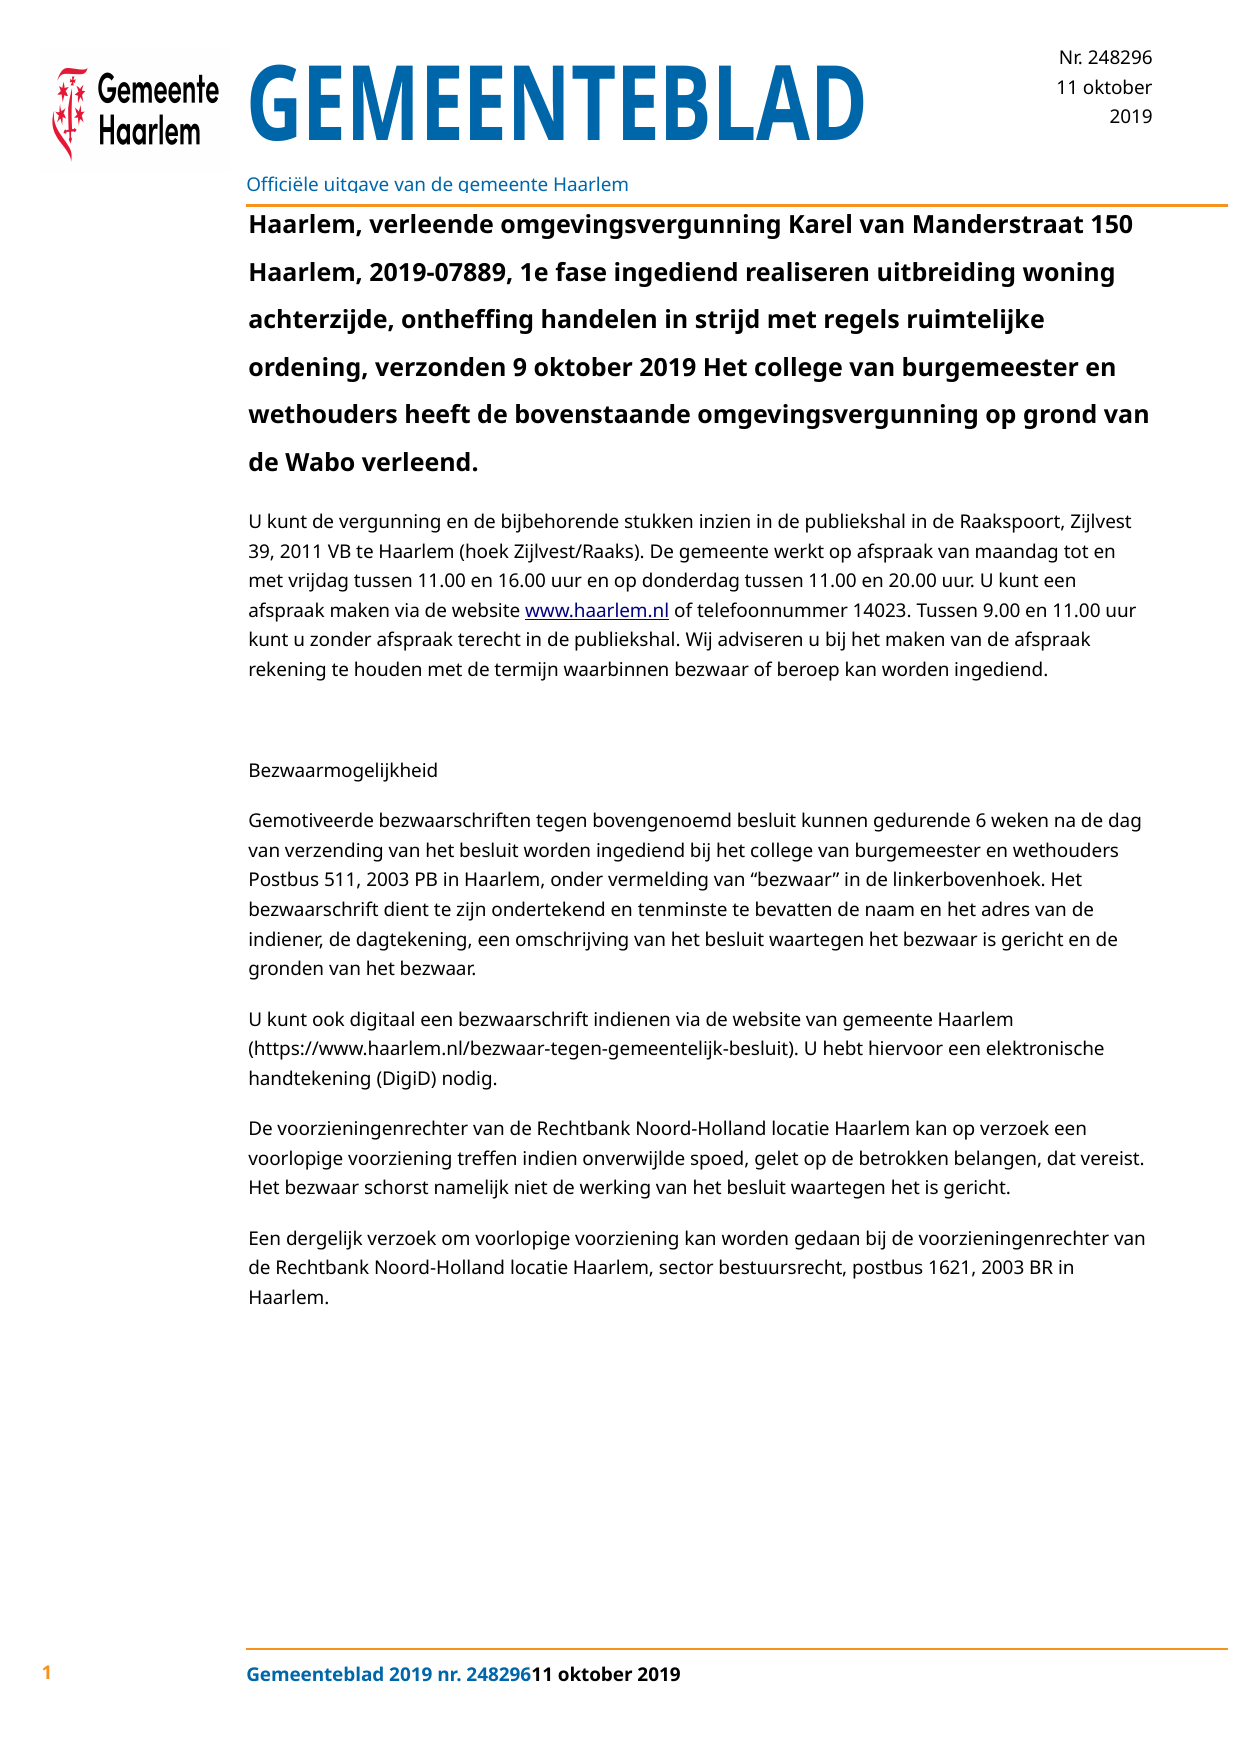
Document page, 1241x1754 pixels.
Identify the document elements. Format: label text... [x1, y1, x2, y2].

text U kunt de vergunning en de bijbehorende stukken inzien in de publiekshal in de Raakspoort, Zijlvest 39, 2011 VB te Haarlem (hoek Zijlvest/Raaks). De gemeente werkt op afspraak van maandag tot en met vrijdag tussen 11.00 en 16.00 uur en op donderdag tussen 11.00 en 20.00 uur. U kunt een afspraak maken via de website www.haarlem.nl of telefoonnummer 14023. Tussen 9.00 en 11.00 uur kunt u zonder afspraak terecht in de publiekshal. Wij adviseren u bij het maken van de afspraak rekening te houden met de termijn waarbinnen bezwaar of beroep kan worden ingediend. [248, 508, 1152, 682]
text Een dergelijk verzoek om voorlopige voorziening kan worden gedaan bij de voorzieningenrechter van de Rechtbank Noord-Holland locatie Haarlem, sector bestuursrecht, postbus 1621, 2003 BR in Haarlem. [248, 1225, 1152, 1310]
text De voorzieningenrechter van de Rechtbank Noord-Holland locatie Haarlem kan op verzoek een voorlopige voorziening treffen indien onverwijlde spoed, gelet op de betrokken belangen, dat vereist. Het bezwaar schorst namelijk niet de werking van het besluit waartegen het is gericht. [248, 1115, 1152, 1200]
text Bezwaarmogelijkheid [248, 757, 1152, 783]
text Gemotiveerde bezwaarschriften tegen bovengenoemd besluit kunnen gedurende 6 weken na de dag van verzending van het besluit worden ingediend bij het college van burgemeester en wethouders Postbus 511, 2003 PB in Haarlem, onder vermelding van “bezwaar” in de linkerbovenhoek. Het bezwaarschrift dient te zijn ondertekend en tenminste te bevatten de naam en het adres van de indiener, de dagtekening, een omschrijving van het besluit waartegen het bezwaar is gericht en de gronden van het bezwaar. [248, 807, 1152, 981]
picture [41, 47, 231, 172]
text U kunt ook digitaal een bezwaarschrift indienen via de website van gemeente Haarlem (https://www.haarlem.nl/bezwaar-tegen-gemeentelijk-besluit). U hebt hiervoor een elektronische handtekening (DigiD) nodig. [248, 1006, 1152, 1091]
text Haarlem, verleende omgevingsvergunning Karel van Manderstraat 150 Haarlem, 2019-07889, 1e fase ingediend realiseren uitbreiding woning achterzijde, ontheffing handelen in strijd met regels ruimtelijke ordening, verzonden 9 oktober 2019 Het college van burgemeester en wethouders heeft de bovenstaande omgevingsvergunning op grond van de Wabo verleend. [248, 207, 1152, 479]
